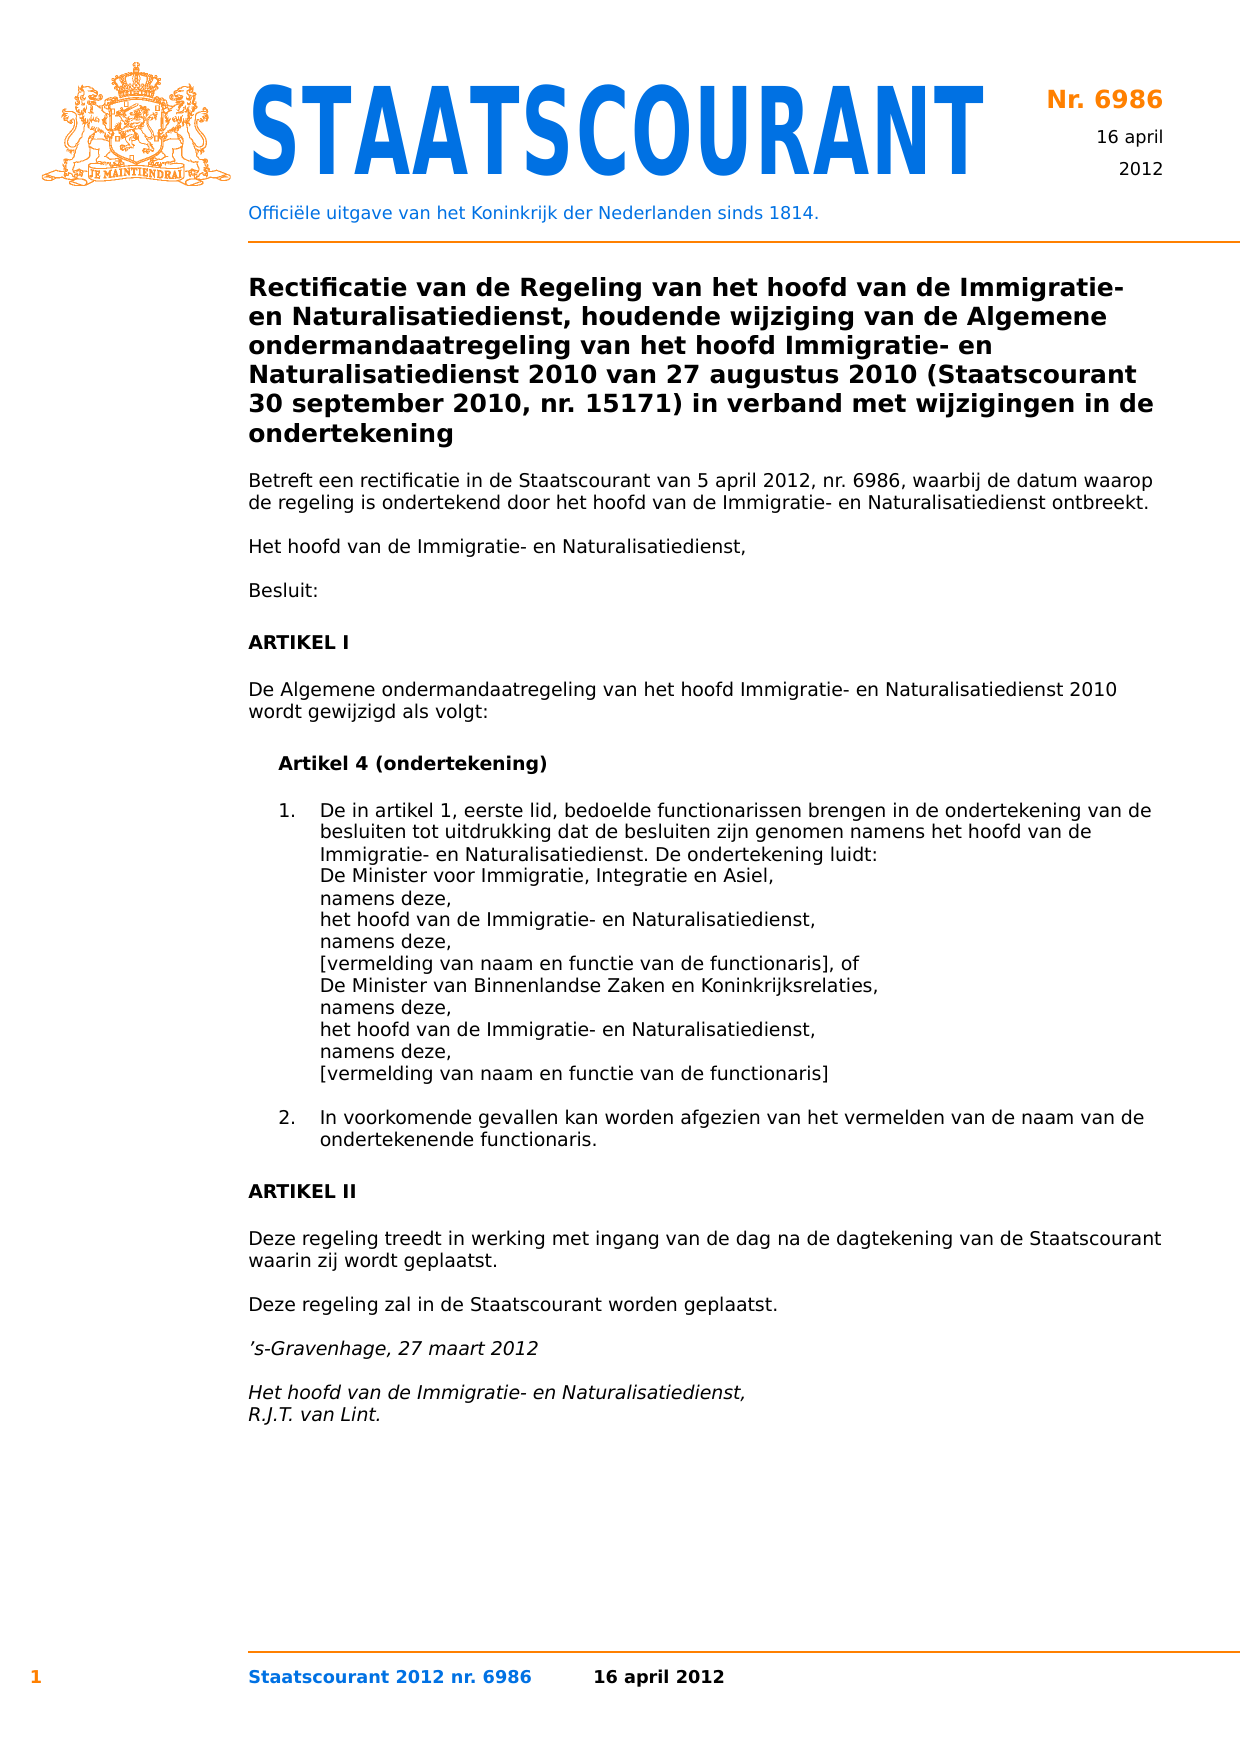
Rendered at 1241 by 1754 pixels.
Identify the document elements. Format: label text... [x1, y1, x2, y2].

text [vermelding van naam en functie van de functionaris], of [319, 953, 1163, 975]
subtitle ARTIKEL II [248, 1181, 1163, 1203]
table_header [25, 62, 248, 241]
text Deze regeling zal in de Staatscourant worden geplaatst. [248, 1294, 1163, 1316]
text De Minister van Binnenlandse Zaken en Koninkrijksrelaties, [319, 975, 1163, 997]
text namens deze, [319, 1041, 1163, 1063]
table_header Nr. 6986 [998, 62, 1240, 121]
text Besluit: [248, 579, 1163, 602]
text namens deze, [319, 931, 1163, 953]
table_cell Officiële uitgave van het Koninkrijk der Nederlanden sinds 1814. [248, 203, 1240, 241]
text De Minister voor Immigratie, Integratie en Asiel, [319, 865, 1163, 887]
subtitle ARTIKEL I [248, 632, 1163, 653]
text Het hoofd van de Immigratie- en Naturalisatiedienst, [248, 536, 1163, 558]
text De Algemene ondermandaatregeling van het hoofd Immigratie- en Naturalisatiedienst 2010 wordt gewijzigd als volgt: [248, 678, 1163, 722]
text Het hoofd van de Immigratie- en Naturalisatiedienst, R.J.T. van Lint. [248, 1382, 1163, 1426]
text namens deze, [319, 997, 1163, 1019]
text [vermelding van naam en functie van de functionaris] [319, 1063, 1163, 1085]
text het hoofd van de Immigratie- en Naturalisatiedienst, [319, 1019, 1163, 1041]
table_cell 2012 [998, 153, 1240, 203]
table_cell 16 april [998, 121, 1240, 153]
text het hoofd van de Immigratie- en Naturalisatiedienst, [319, 909, 1163, 931]
picture [41, 62, 231, 186]
text Betreft een rectificatie in de Staatscourant van 5 april 2012, nr. 6986, waarbij de datum waarop de regeling is ondertekend door het hoofd van de Immigratie- en Naturalisatiedienst ontbreekt. [248, 470, 1163, 514]
table_header STAATSCOURANT [248, 62, 998, 203]
subtitle Artikel 4 (ondertekening) [278, 752, 1163, 774]
text 2. In voorkomende gevallen kan worden afgezien van het vermelden van de naam van de ondertekenende functionaris. [278, 1107, 1163, 1151]
subtitle Rectificatie van de Regeling van het hoofd van de Immigratie- en Naturalisatiedienst, houdende wijziging van de Algemene ondermandaatregeling van het hoofd Immigratie- en Naturalisatiedienst 2010 van 27 augustus 2010 (Staatscourant 30 september 2010, nr. 15171) in verband met wijzigingen in de ondertekening [248, 273, 1163, 448]
text ’s-Gravenhage, 27 maart 2012 [248, 1338, 1163, 1360]
text Deze regeling treedt in werking met ingang van de dag na de dagtekening van de Staatscourant waarin zij wordt geplaatst. [248, 1228, 1163, 1272]
text 1. De in artikel 1, eerste lid, bedoelde functionarissen brengen in de ondertekening van de besluiten tot uitdrukking dat de besluiten zijn genomen namens het hoofd van de Immigratie- en Naturalisatiedienst. De ondertekening luidt: [278, 799, 1163, 865]
text namens deze, [319, 887, 1163, 909]
